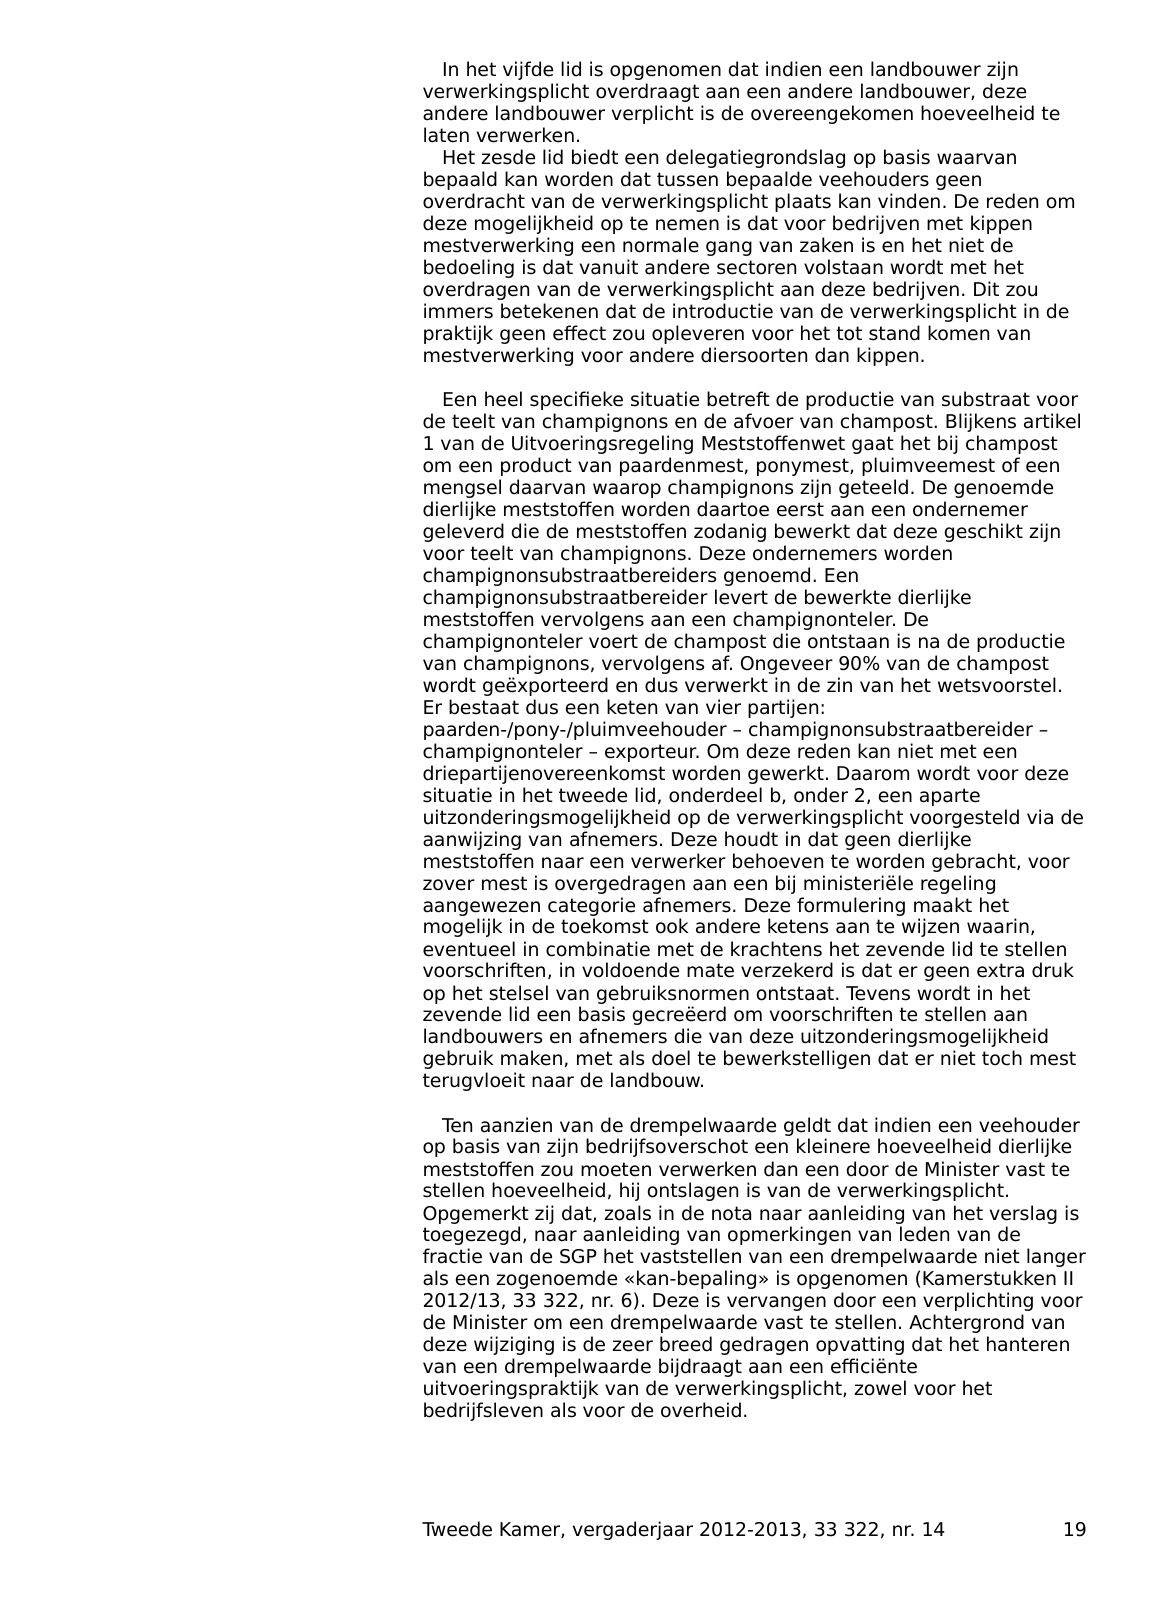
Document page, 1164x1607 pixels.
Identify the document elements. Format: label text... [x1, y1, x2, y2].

text Het zesde lid biedt een delegatiegrondslag op basis waarvan bepaald kan worden dat tussen bepaalde veehouders geen overdracht van de verwerkingsplicht plaats kan vinden. De reden om deze mogelijkheid op te nemen is dat voor bedrijven met kippen mestverwerking een normale gang van zaken is en het niet de bedoeling is dat vanuit andere sectoren volstaan wordt met het overdragen van de verwerkingsplicht aan deze bedrijven. Dit zou immers betekenen dat de introductie van de verwerkingsplicht in de praktijk geen effect zou opleveren voor het tot stand komen van mestverwerking voor andere diersoorten dan kippen. [422, 147, 1087, 367]
text In het vijfde lid is opgenomen dat indien een landbouwer zijn verwerkingsplicht overdraagt aan een andere landbouwer, deze andere landbouwer verplicht is de overeengekomen hoeveelheid te laten verwerken. [422, 59, 1087, 147]
text Ten aanzien van de drempelwaarde geldt dat indien een veehouder op basis van zijn bedrijfsoverschot een kleinere hoeveelheid dierlijke meststoffen zou moeten verwerken dan een door de Minister vast te stellen hoeveelheid, hij ontslagen is van de verwerkingsplicht. Opgemerkt zij dat, zoals in de nota naar aanleiding van het verslag is toegezegd, naar aanleiding van opmerkingen van leden van de fractie van de SGP het vaststellen van een drempelwaarde niet langer als een zogenoemde «kan-bepaling» is opgenomen (Kamerstukken II 2012/13, 33 322, nr. 6). Deze is vervangen door een verplichting voor de Minister om een drempelwaarde vast te stellen. Achtergrond van deze wijziging is de zeer breed gedragen opvatting dat het hanteren van een drempelwaarde bijdraagt aan een efficiënte uitvoeringspraktijk van de verwerkingsplicht, zowel voor het bedrijfsleven als voor de overheid. [422, 1114, 1087, 1422]
text Een heel specifieke situatie betreft de productie van substraat voor de teelt van champignons en de afvoer van champost. Blijkens artikel 1 van de Uitvoeringsregeling Meststoffenwet gaat het bij champost om een product van paardenmest, ponymest, pluimveemest of een mengsel daarvan waarop champignons zijn geteeld. De genoemde dierlijke meststoffen worden daartoe eerst aan een ondernemer geleverd die de meststoffen zodanig bewerkt dat deze geschikt zijn voor teelt van champignons. Deze ondernemers worden champignonsubstraatbereiders genoemd. Een champignonsubstraatbereider levert de bewerkte dierlijke meststoffen vervolgens aan een champignonteler. De champignonteler voert de champost die ontstaan is na de productie van champignons, vervolgens af. Ongeveer 90% van de champost wordt geëxporteerd en dus verwerkt in de zin van het wetsvoorstel. Er bestaat dus een keten van vier partijen: paarden-/pony-/pluimveehouder – champignonsubstraatbereider – champignonteler – exporteur. Om deze reden kan niet met een driepartijenovereenkomst worden gewerkt. Daarom wordt voor deze situatie in het tweede lid, onderdeel b, onder 2, een aparte uitzonderingsmogelijkheid op de verwerkingsplicht voorgesteld via de aanwijzing van afnemers. Deze houdt in dat geen dierlijke meststoffen naar een verwerker behoeven te worden gebracht, voor zover mest is overgedragen aan een bij ministeriële regeling aangewezen categorie afnemers. Deze formulering maakt het mogelijk in de toekomst ook andere ketens aan te wijzen waarin, eventueel in combinatie met de krachtens het zevende lid te stellen voorschriften, in voldoende mate verzekerd is dat er geen extra druk op het stelsel van gebruiksnormen ontstaat. Tevens wordt in het zevende lid een basis gecreëerd om voorschriften te stellen aan landbouwers en afnemers die van deze uitzonderingsmogelijkheid gebruik maken, met als doel te bewerkstelligen dat er niet toch mest terugvloeit naar de landbouw. [422, 389, 1087, 1092]
